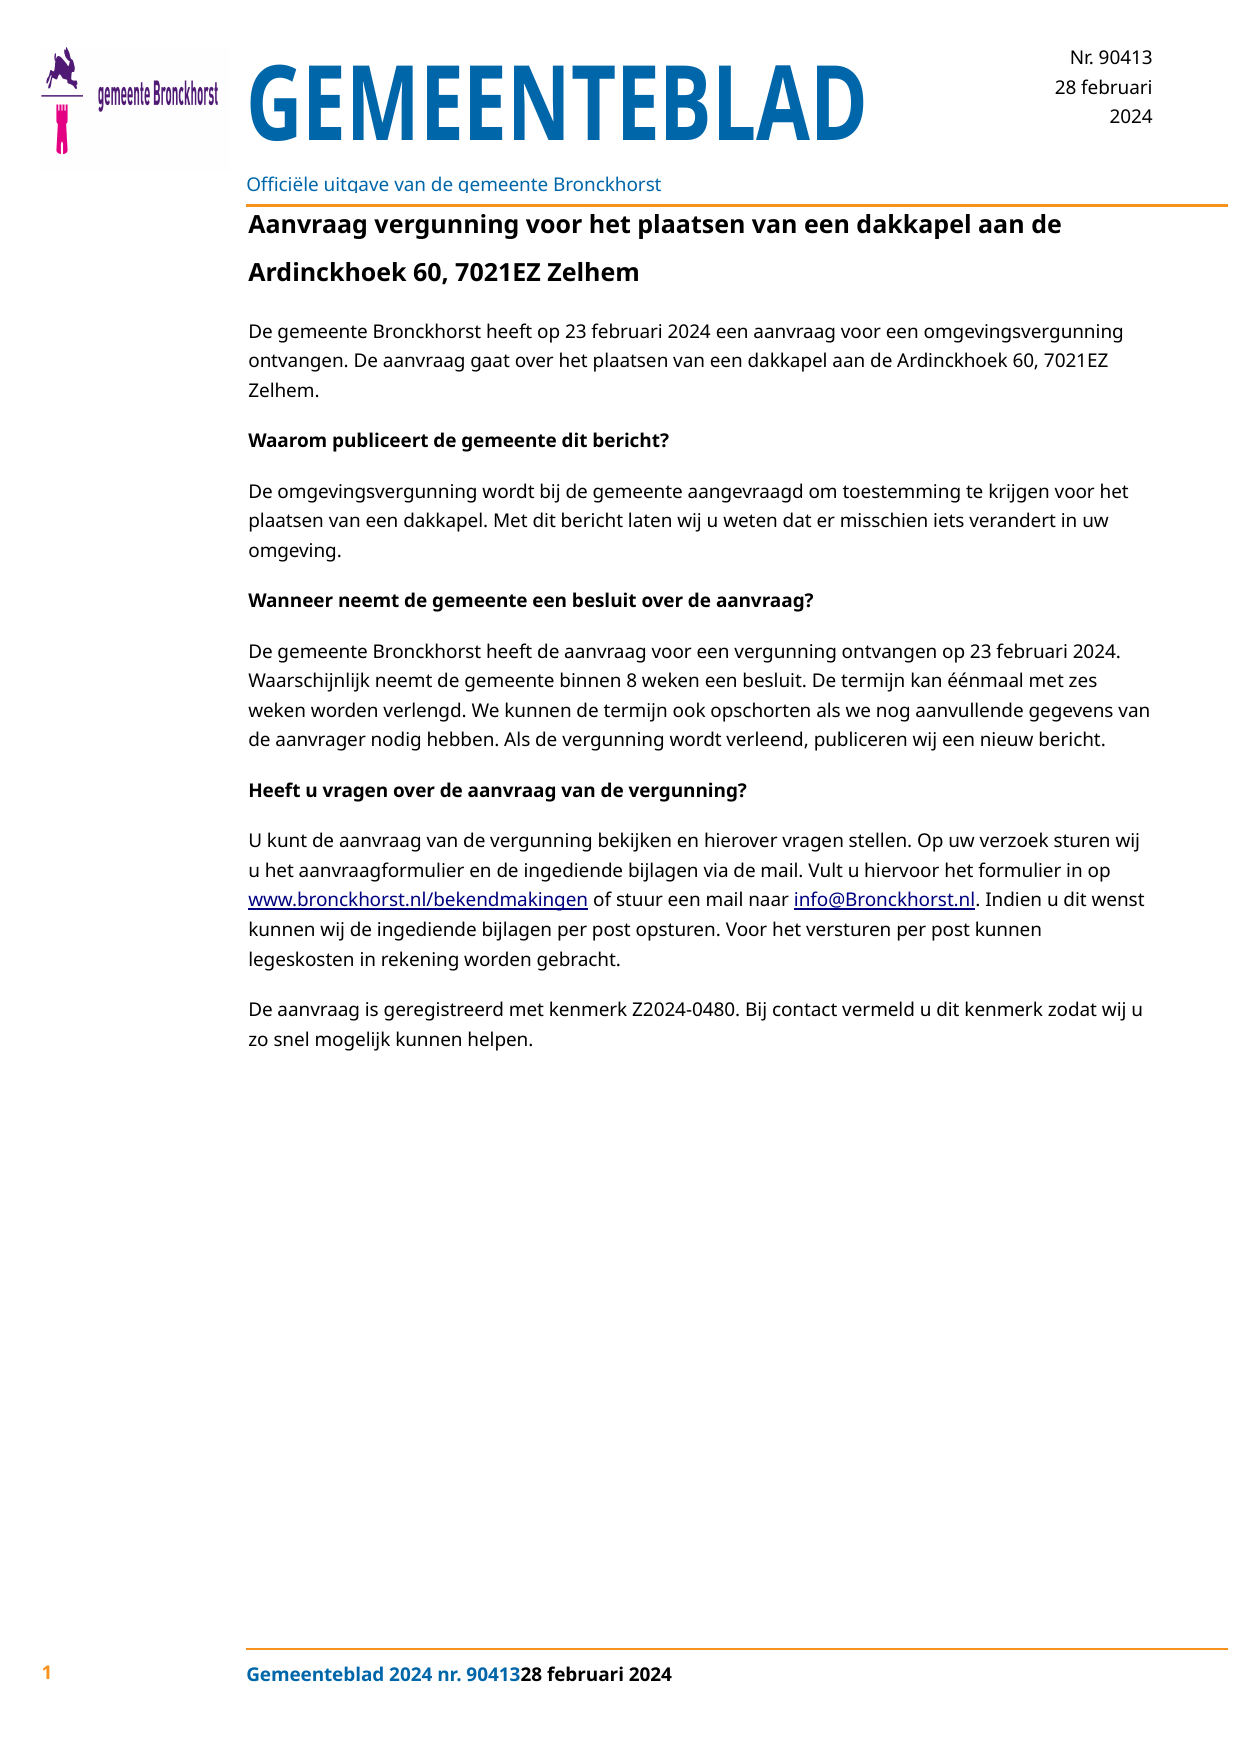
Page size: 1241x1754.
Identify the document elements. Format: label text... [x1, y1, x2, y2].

text De gemeente Bronckhorst heeft de aanvraag voor een vergunning ontvangen op 23 februari 2024. Waarschijnlijk neemt de gemeente binnen 8 weken een besluit. De termijn kan éénmaal met zes weken worden verlengd. We kunnen de termijn ook opschorten als we nog aanvullende gegevens van de aanvrager nodig hebben. Als de vergunning wordt verleend, publiceren wij een nieuw bericht. [248, 638, 1152, 752]
text Waarom publiceert de gemeente dit bericht? [248, 427, 1152, 453]
text Wanneer neemt de gemeente een besluit over de aanvraag? [248, 587, 1152, 613]
text Heeft u vragen over de aanvraag van de vergunning? [248, 777, 1152, 803]
text Aanvraag vergunning voor het plaatsen van een dakkapel aan de Ardinckhoek 60, 7021EZ Zelhem [248, 207, 1152, 288]
picture [41, 47, 231, 172]
text De aanvraag is geregistreerd met kenmerk Z2024-0480. Bij contact vermeld u dit kenmerk zodat wij u zo snel mogelijk kunnen helpen. [248, 996, 1152, 1052]
text De gemeente Bronckhorst heeft op 23 februari 2024 een aanvraag voor een omgevingsvergunning ontvangen. De aanvraag gaat over het plaatsen van een dakkapel aan de Ardinckhoek 60, 7021EZ Zelhem. [248, 318, 1152, 403]
text U kunt de aanvraag van de vergunning bekijken en hierover vragen stellen. Op uw verzoek sturen wij u het aanvraagformulier en de ingediende bijlagen via de mail. Vult u hiervoor het formulier in op www.bronckhorst.nl/bekendmakingen of stuur een mail naar info@Bronckhorst.nl. Indien u dit wenst kunnen wij de ingediende bijlagen per post opsturen. Voor het versturen per post kunnen legeskosten in rekening worden gebracht. [248, 827, 1152, 972]
text De omgevingsvergunning wordt bij de gemeente aangevraagd om toestemming te krijgen voor het plaatsen van een dakkapel. Met dit bericht laten wij u weten dat er misschien iets verandert in uw omgeving. [248, 478, 1152, 563]
